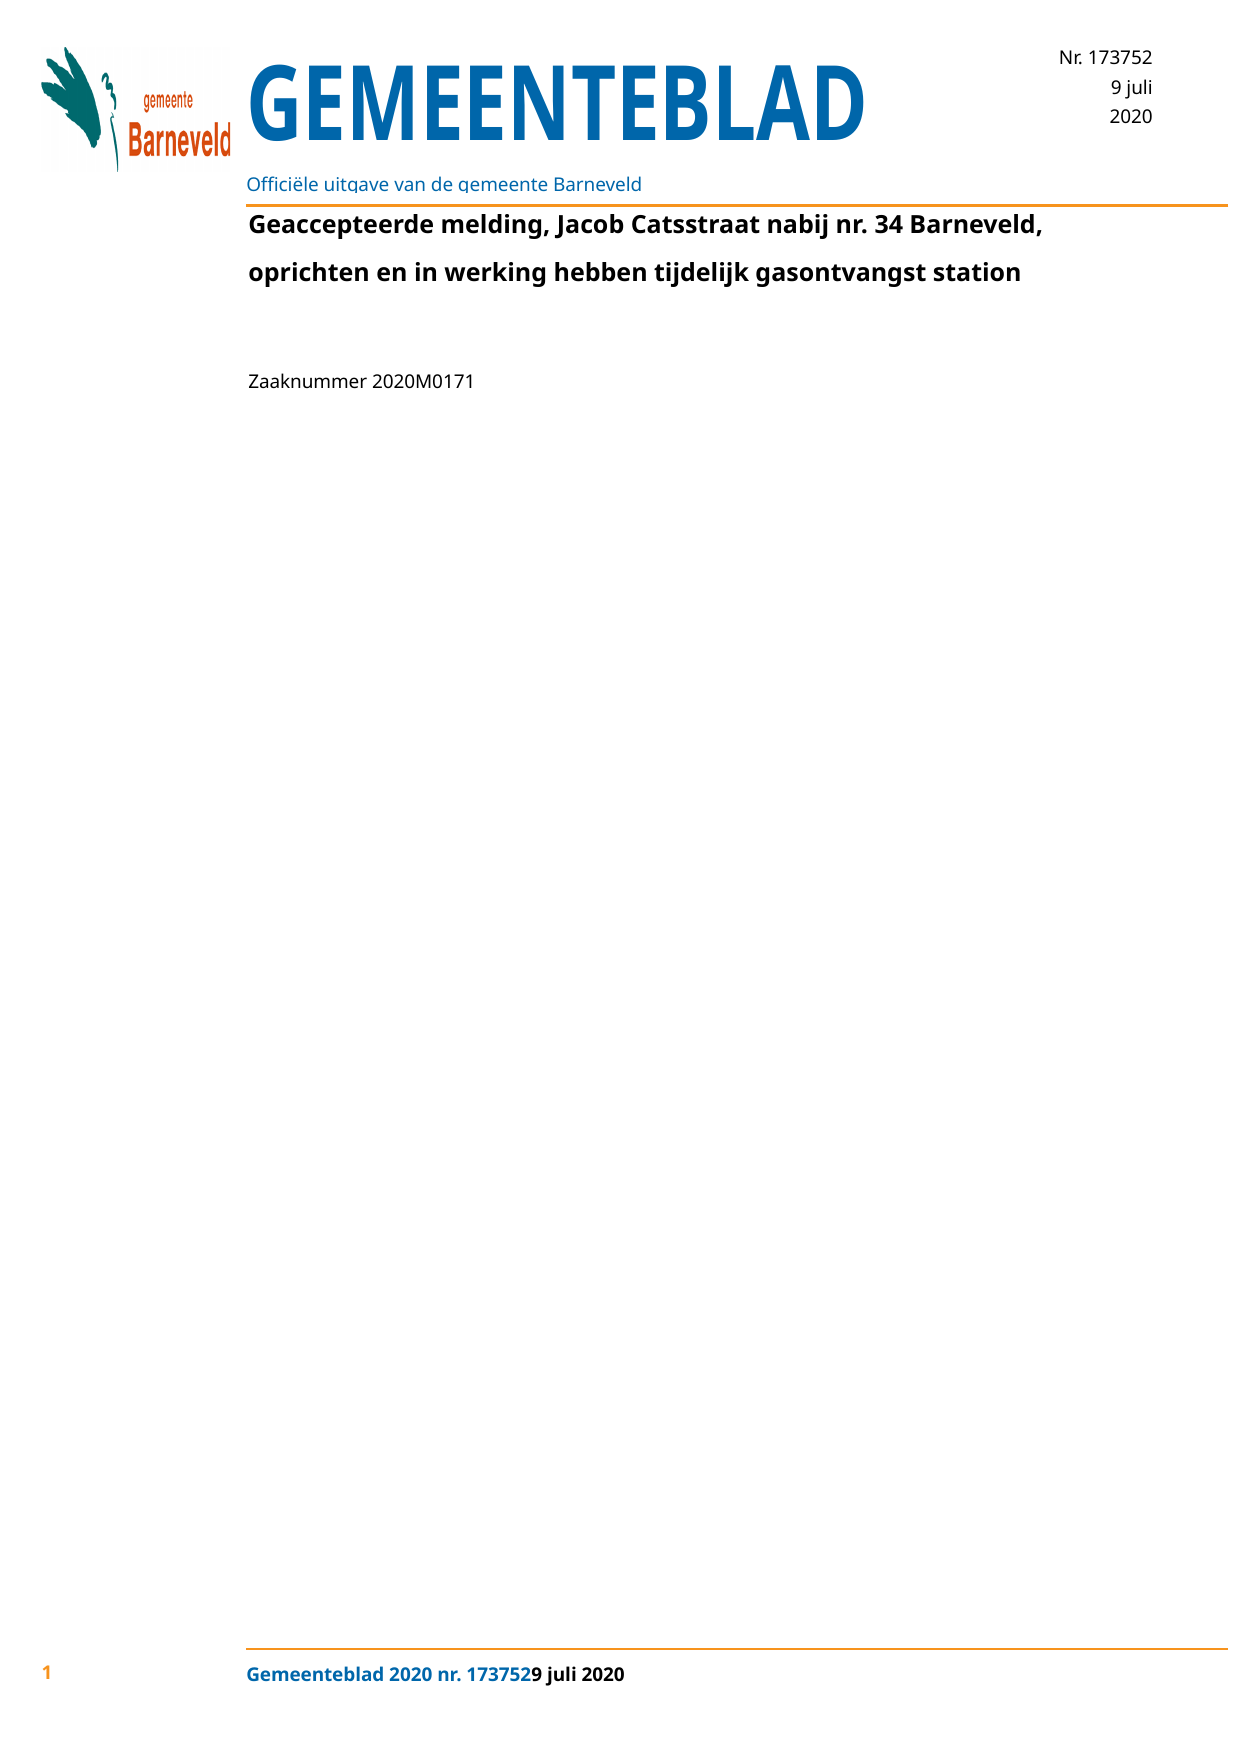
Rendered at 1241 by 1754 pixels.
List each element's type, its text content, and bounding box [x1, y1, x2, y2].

text Zaaknummer 2020M0171 [248, 368, 1152, 394]
picture [41, 47, 231, 172]
text Geaccepteerde melding, Jacob Catsstraat nabij nr. 34 Barneveld, oprichten en in werking hebben tijdelijk gasontvangst station [248, 207, 1152, 288]
